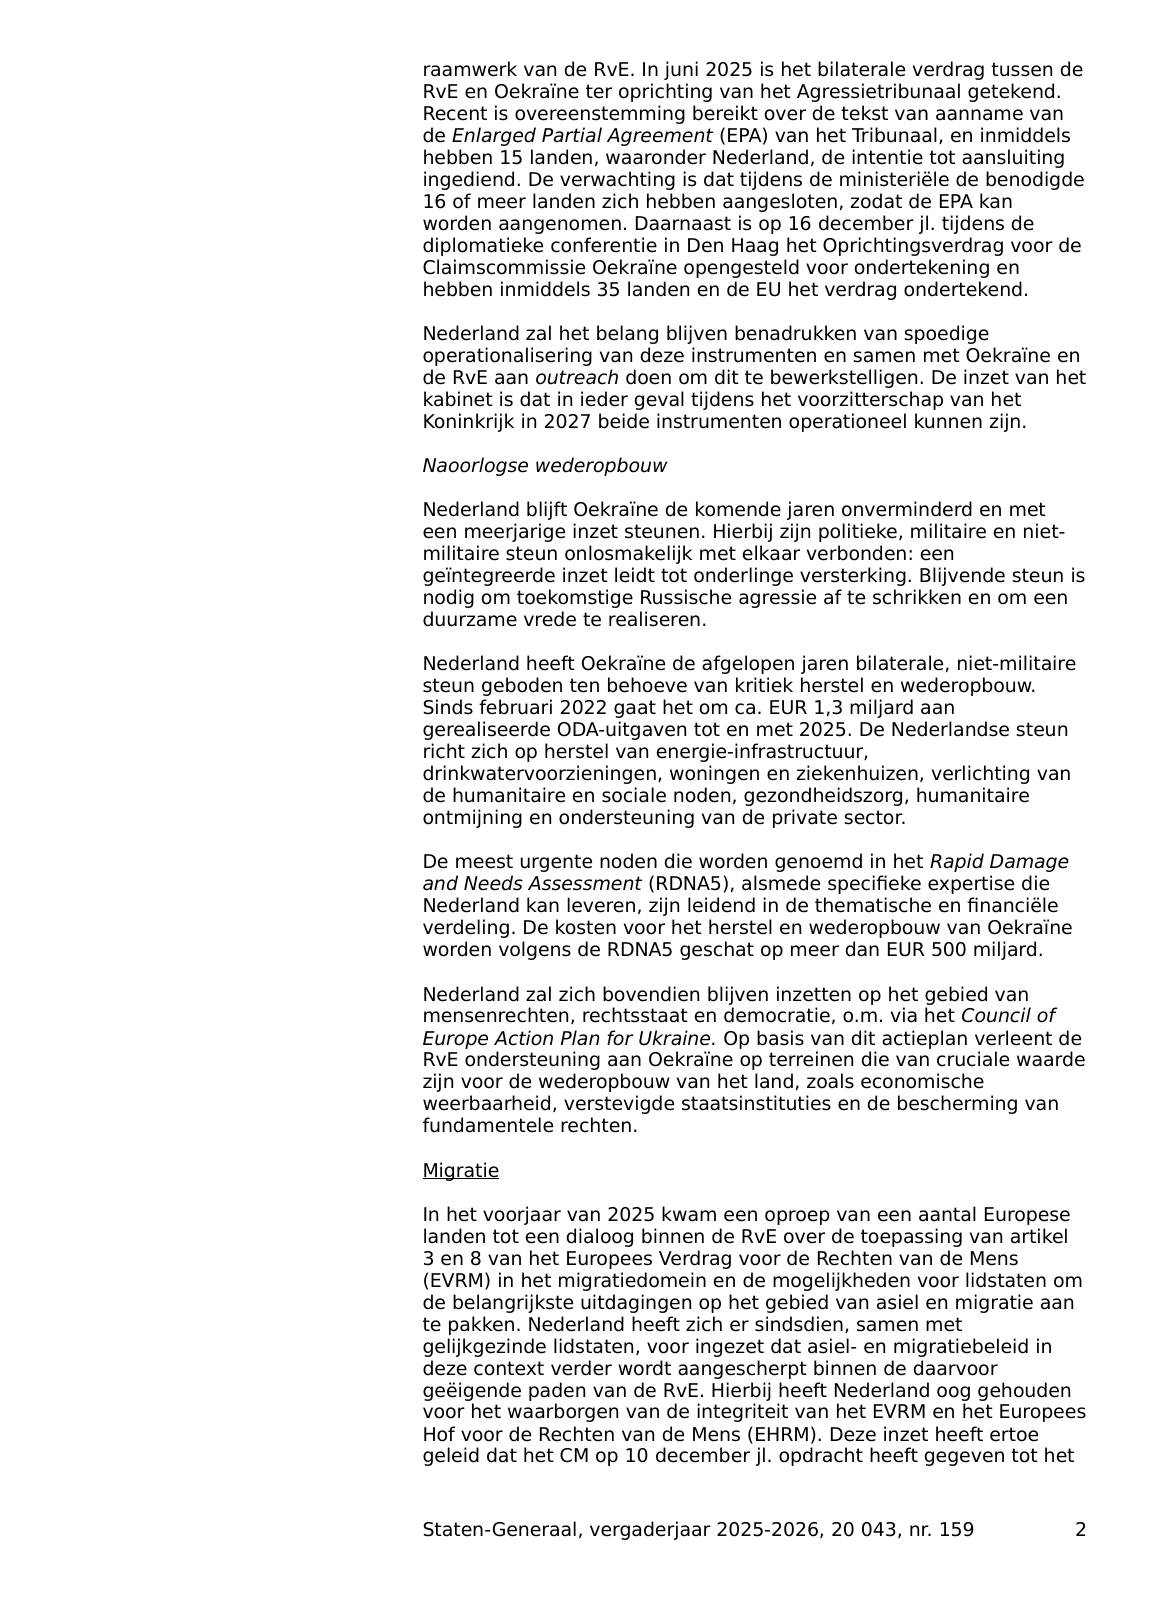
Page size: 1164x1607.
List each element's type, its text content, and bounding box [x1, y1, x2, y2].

text Nederland zal zich bovendien blijven inzetten op het gebied van mensenrechten, rechtsstaat en democratie, o.m. via het Council of Europe Action Plan for Ukraine. Op basis van dit actieplan verleent de RvE ondersteuning aan Oekraïne op terreinen die van cruciale waarde zijn voor de wederopbouw van het land, zoals economische weerbaarheid, verstevigde staatsinstituties en de bescherming van fundamentele rechten. [422, 983, 1087, 1137]
text Nederland blijft Oekraïne de komende jaren onverminderd en met een meerjarige inzet steunen. Hierbij zijn politieke, militaire en niet-militaire steun onlosmakelijk met elkaar verbonden: een geïntegreerde inzet leidt tot onderlinge versterking. Blijvende steun is nodig om toekomstige Russische agressie af te schrikken en om een duurzame vrede te realiseren. [422, 499, 1087, 631]
subtitle Migratie [422, 1159, 1087, 1181]
text Nederland zal het belang blijven benadrukken van spoedige operationalisering van deze instrumenten en samen met Oekraïne en de RvE aan outreach doen om dit te bewerkstelligen. De inzet van het kabinet is dat in ieder geval tijdens het voorzitterschap van het Koninkrijk in 2027 beide instrumenten operationeel kunnen zijn. [422, 323, 1087, 433]
subtitle Naoorlogse wederopbouw [422, 455, 1087, 477]
text raamwerk van de RvE. In juni 2025 is het bilaterale verdrag tussen de RvE en Oekraïne ter oprichting van het Agressietribunaal getekend. Recent is overeenstemming bereikt over de tekst van aanname van de Enlarged Partial Agreement (EPA) van het Tribunaal, en inmiddels hebben 15 landen, waaronder Nederland, de intentie tot aansluiting ingediend. De verwachting is dat tijdens de ministeriële de benodigde 16 of meer landen zich hebben aangesloten, zodat de EPA kan worden aangenomen. Daarnaast is op 16 december jl. tijdens de diplomatieke conferentie in Den Haag het Oprichtingsverdrag voor de Claimscommissie Oekraïne opengesteld voor ondertekening en hebben inmiddels 35 landen en de EU het verdrag ondertekend. [422, 59, 1087, 301]
text De meest urgente noden die worden genoemd in het Rapid Damage and Needs Assessment (RDNA5), alsmede specifieke expertise die Nederland kan leveren, zijn leidend in de thematische en financiële verdeling. De kosten voor het herstel en wederopbouw van Oekraïne worden volgens de RDNA5 geschat op meer dan EUR 500 miljard. [422, 851, 1087, 961]
text Nederland heeft Oekraïne de afgelopen jaren bilaterale, niet-militaire steun geboden ten behoeve van kritiek herstel en wederopbouw. Sinds februari 2022 gaat het om ca. EUR 1,3 miljard aan gerealiseerde ODA-uitgaven tot en met 2025. De Nederlandse steun richt zich op herstel van energie-infrastructuur, drinkwatervoorzieningen, woningen en ziekenhuizen, verlichting van de humanitaire en sociale noden, gezondheidszorg, humanitaire ontmijning en ondersteuning van de private sector. [422, 653, 1087, 829]
text In het voorjaar van 2025 kwam een oproep van een aantal Europese landen tot een dialoog binnen de RvE over de toepassing van artikel 3 en 8 van het Europees Verdrag voor de Rechten van de Mens (EVRM) in het migratiedomein en de mogelijkheden voor lidstaten om de belangrijkste uitdagingen op het gebied van asiel en migratie aan te pakken. Nederland heeft zich er sindsdien, samen met gelijkgezinde lidstaten, voor ingezet dat asiel- en migratiebeleid in deze context verder wordt aangescherpt binnen de daarvoor geëigende paden van de RvE. Hierbij heeft Nederland oog gehouden voor het waarborgen van de integriteit van het EVRM en het Europees Hof voor de Rechten van de Mens (EHRM). Deze inzet heeft ertoe geleid dat het CM op 10 december jl. opdracht heeft gegeven tot het [422, 1204, 1087, 1467]
